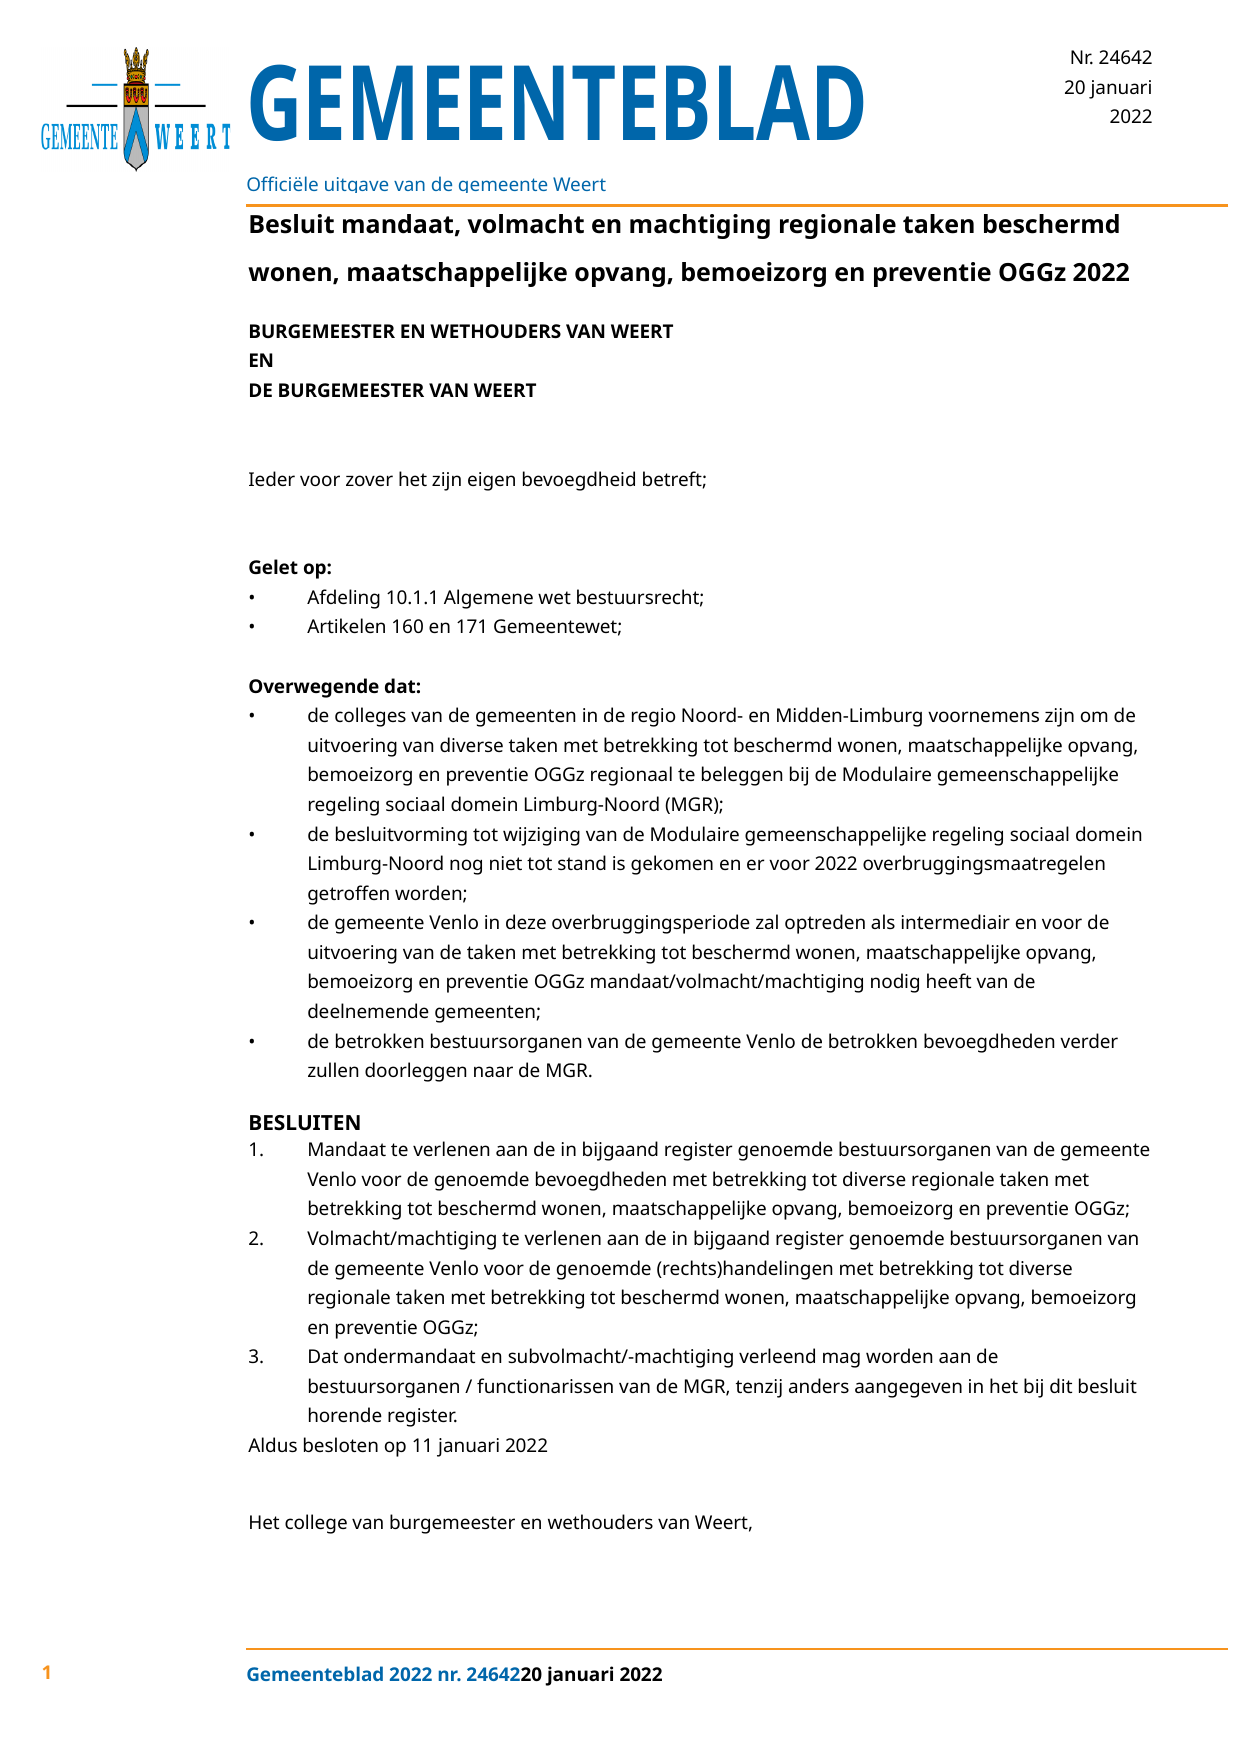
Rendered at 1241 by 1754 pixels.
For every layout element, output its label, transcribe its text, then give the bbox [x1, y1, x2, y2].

text DE BURGEMEESTER VAN WEERT [248, 377, 1152, 403]
list Mandaat te verlenen aan de in bijgaand register genoemde bestuursorganen van de gemeente Venlo voor de genoemde bevoegdheden met betrekking tot diverse regionale taken met betrekking tot beschermd wonen, maatschappelijke opvang, bemoeizorg en preventie OGGz; [248, 1136, 1152, 1221]
list de betrokken bestuursorganen van de gemeente Venlo de betrokken bevoegdheden verder zullen doorleggen naar de MGR. [248, 1028, 1152, 1083]
text Aldus besloten op 11 januari 2022 [248, 1432, 1152, 1458]
text BURGEMEESTER EN WETHOUDERS VAN WEERT [248, 318, 1152, 344]
list Volmacht/machtiging te verlenen aan de in bijgaand register genoemde bestuursorganen van de gemeente Venlo voor de genoemde (rechts)handelingen met betrekking tot diverse regionale taken met betrekking tot beschermd wonen, maatschappelijke opvang, bemoeizorg en preventie OGGz; [248, 1225, 1152, 1339]
text Het college van burgemeester en wethouders van Weert, [248, 1509, 1152, 1535]
picture [41, 47, 231, 172]
list de gemeente Venlo in deze overbruggingsperiode zal optreden als intermediair en voor de uitvoering van de taken met betrekking tot beschermd wonen, maatschappelijke opvang, bemoeizorg en preventie OGGz mandaat/volmacht/machtiging nodig heeft van de deelnemende gemeenten; [248, 909, 1152, 1024]
text Gelet op: [248, 554, 1152, 580]
list de colleges van de gemeenten in de regio Noord- en Midden-Limburg voornemens zijn om de uitvoering van diverse taken met betrekking tot beschermd wonen, maatschappelijke opvang, bemoeizorg en preventie OGGz regionaal te beleggen bij de Modulaire gemeenschappelijke regeling sociaal domein Limburg-Noord (MGR); [248, 702, 1152, 817]
text Ieder voor zover het zijn eigen bevoegdheid betreft; [248, 466, 1152, 492]
list Dat ondermandaat en subvolmacht/-machtiging verleend mag worden aan de bestuursorganen / functionarissen van de MGR, tenzij anders aangegeven in het bij dit besluit horende register. [248, 1343, 1152, 1428]
text BESLUITEN [248, 1108, 1152, 1136]
text Besluit mandaat, volmacht en machtiging regionale taken beschermd wonen, maatschappelijke opvang, bemoeizorg en preventie OGGz 2022 [248, 207, 1152, 288]
text Overwegende dat: [248, 673, 1152, 699]
list Afdeling 10.1.1 Algemene wet bestuursrecht; [248, 584, 1152, 610]
text EN [248, 347, 1152, 373]
list Artikelen 160 en 171 Gemeentewet; [248, 614, 1152, 639]
list de besluitvorming tot wijziging van de Modulaire gemeenschappelijke regeling sociaal domein Limburg-Noord nog niet tot stand is gekomen en er voor 2022 overbruggingsmaatregelen getroffen worden; [248, 821, 1152, 906]
